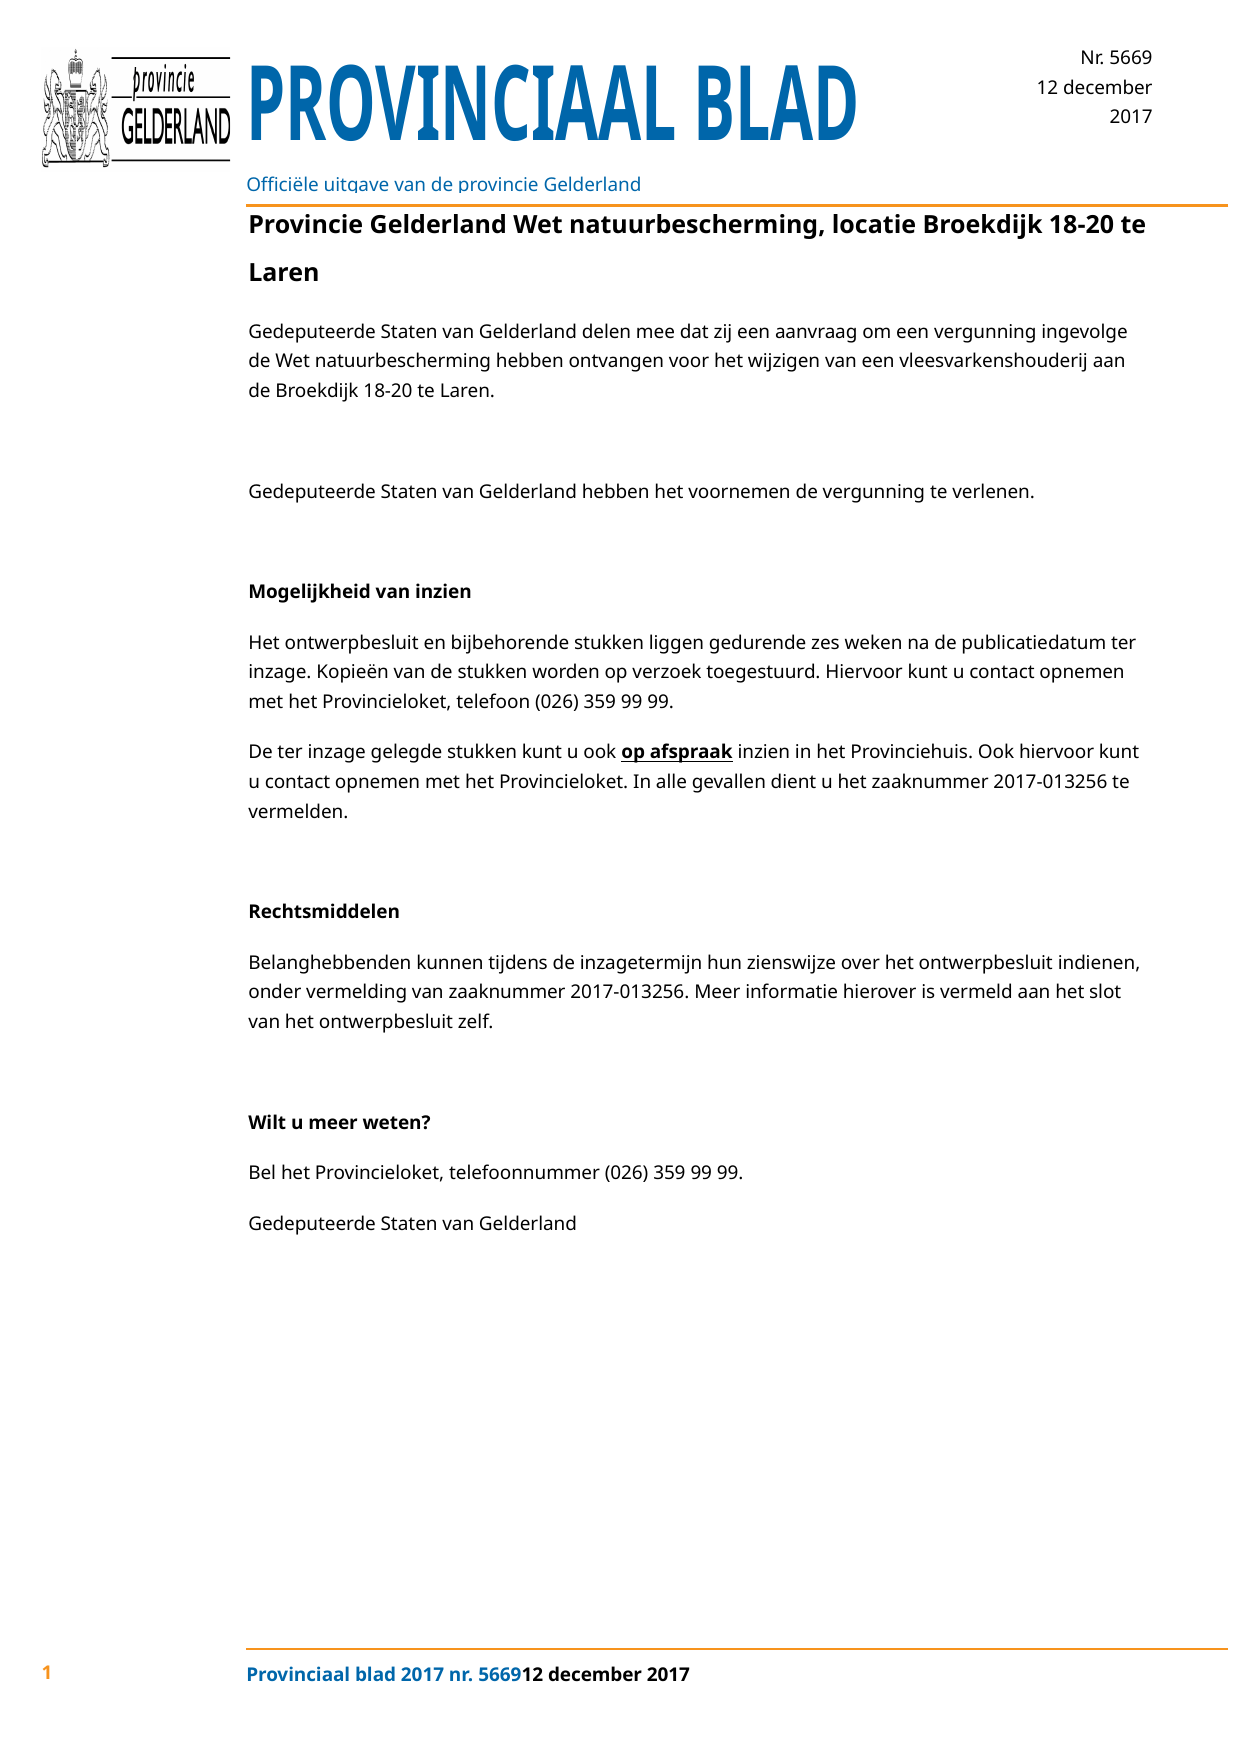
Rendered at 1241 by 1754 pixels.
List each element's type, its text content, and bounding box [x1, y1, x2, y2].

text Mogelijkheid van inzien [248, 579, 1152, 604]
text Belanghebbenden kunnen tijdens de inzagetermijn hun zienswijze over het ontwerpbesluit indienen, onder vermelding van zaaknummer 2017-013256. Meer informatie hierover is vermeld aan het slot van het ontwerpbesluit zelf. [248, 949, 1152, 1034]
picture [41, 47, 231, 172]
text Bel het Provincieloket, telefoonnummer (026) 359 99 99. [248, 1159, 1152, 1185]
text Het ontwerpbesluit en bijbehorende stukken liggen gedurende zes weken na de publicatiedatum ter inzage. Kopieën van de stukken worden op verzoek toegestuurd. Hiervoor kunt u contact opnemen met het Provincieloket, telefoon (026) 359 99 99. [248, 629, 1152, 714]
text Gedeputeerde Staten van Gelderland delen mee dat zij een aanvraag om een vergunning ingevolge de Wet natuurbescherming hebben ontvangen voor het wijzigen van een vleesvarkenshouderij aan de Broekdijk 18-20 te Laren. [248, 318, 1152, 403]
text Gedeputeerde Staten van Gelderland [248, 1210, 1152, 1236]
text Rechtsmiddelen [248, 899, 1152, 924]
text Wilt u meer weten? [248, 1109, 1152, 1135]
text De ter inzage gelegde stukken kunt u ook op afspraak inzien in het Provinciehuis. Ook hiervoor kunt u contact opnemen met het Provincieloket. In alle gevallen dient u het zaaknummer 2017-013256 te vermelden. [248, 739, 1152, 824]
text Provincie Gelderland Wet natuurbescherming, locatie Broekdijk 18-20 te Laren [248, 207, 1152, 288]
text Gedeputeerde Staten van Gelderland hebben het voornemen de vergunning te verlenen. [248, 478, 1152, 504]
